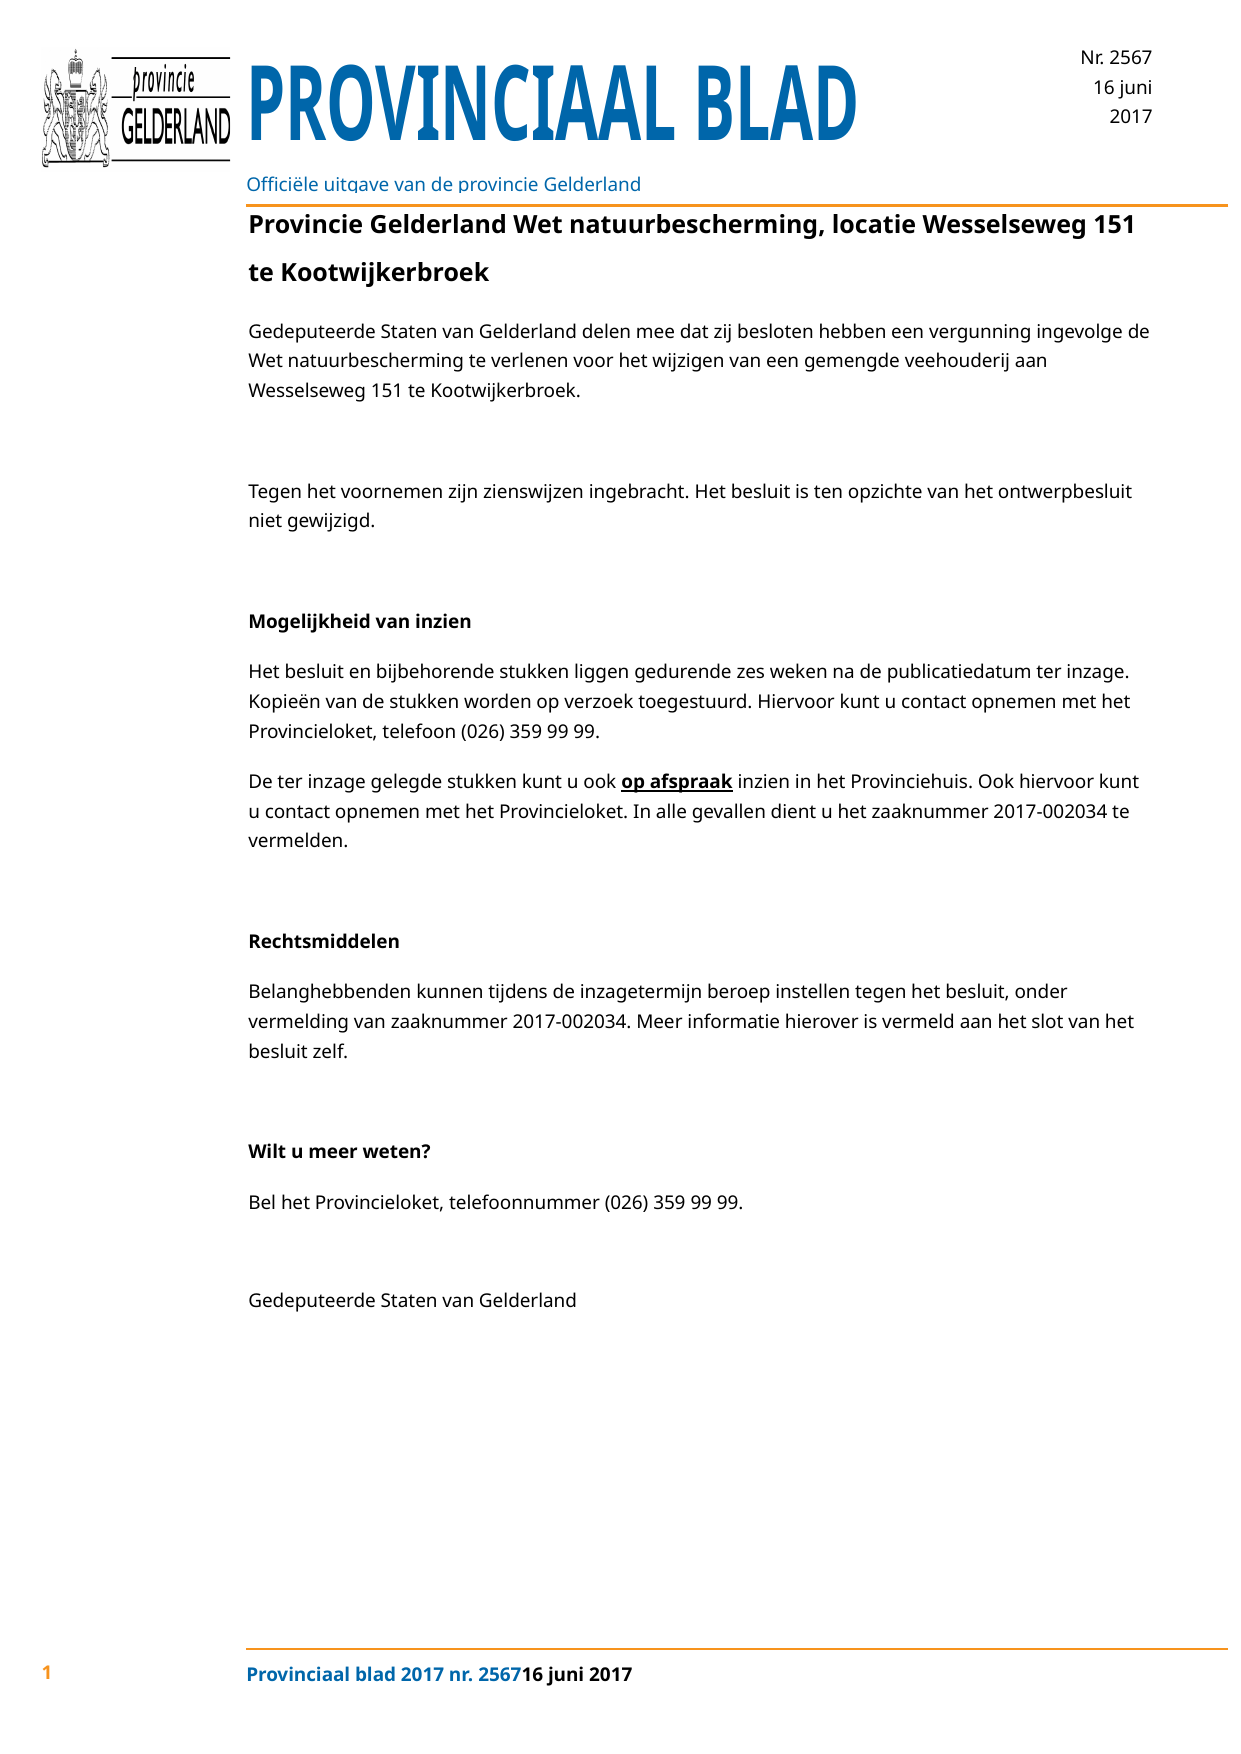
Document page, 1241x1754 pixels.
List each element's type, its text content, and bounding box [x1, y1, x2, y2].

text Bel het Provincieloket, telefoonnummer (026) 359 99 99. [248, 1189, 1152, 1215]
picture [41, 47, 231, 172]
text Belanghebbenden kunnen tijdens de inzagetermijn beroep instellen tegen het besluit, onder vermelding van zaaknummer 2017-002034. Meer informatie hierover is vermeld aan het slot van het besluit zelf. [248, 979, 1152, 1064]
text Provincie Gelderland Wet natuurbescherming, locatie Wesselseweg 151 te Kootwijkerbroek [248, 207, 1152, 288]
text Het besluit en bijbehorende stukken liggen gedurende zes weken na de publicatiedatum ter inzage. Kopieën van de stukken worden op verzoek toegestuurd. Hiervoor kunt u contact opnemen met het Provincieloket, telefoon (026) 359 99 99. [248, 659, 1152, 744]
text Mogelijkheid van inzien [248, 608, 1152, 634]
text Tegen het voornemen zijn zienswijzen ingebracht. Het besluit is ten opzichte van het ontwerpbesluit niet gewijzigd. [248, 478, 1152, 533]
text Rechtsmiddelen [248, 928, 1152, 954]
text Wilt u meer weten? [248, 1139, 1152, 1164]
text De ter inzage gelegde stukken kunt u ook op afspraak inzien in het Provinciehuis. Ook hiervoor kunt u contact opnemen met het Provincieloket. In alle gevallen dient u het zaaknummer 2017-002034 te vermelden. [248, 768, 1152, 853]
text Gedeputeerde Staten van Gelderland delen mee dat zij besloten hebben een vergunning ingevolge de Wet natuurbescherming te verlenen voor het wijzigen van een gemengde veehouderij aan Wesselseweg 151 te Kootwijkerbroek. [248, 318, 1152, 403]
text Gedeputeerde Staten van Gelderland [248, 1287, 1152, 1313]
